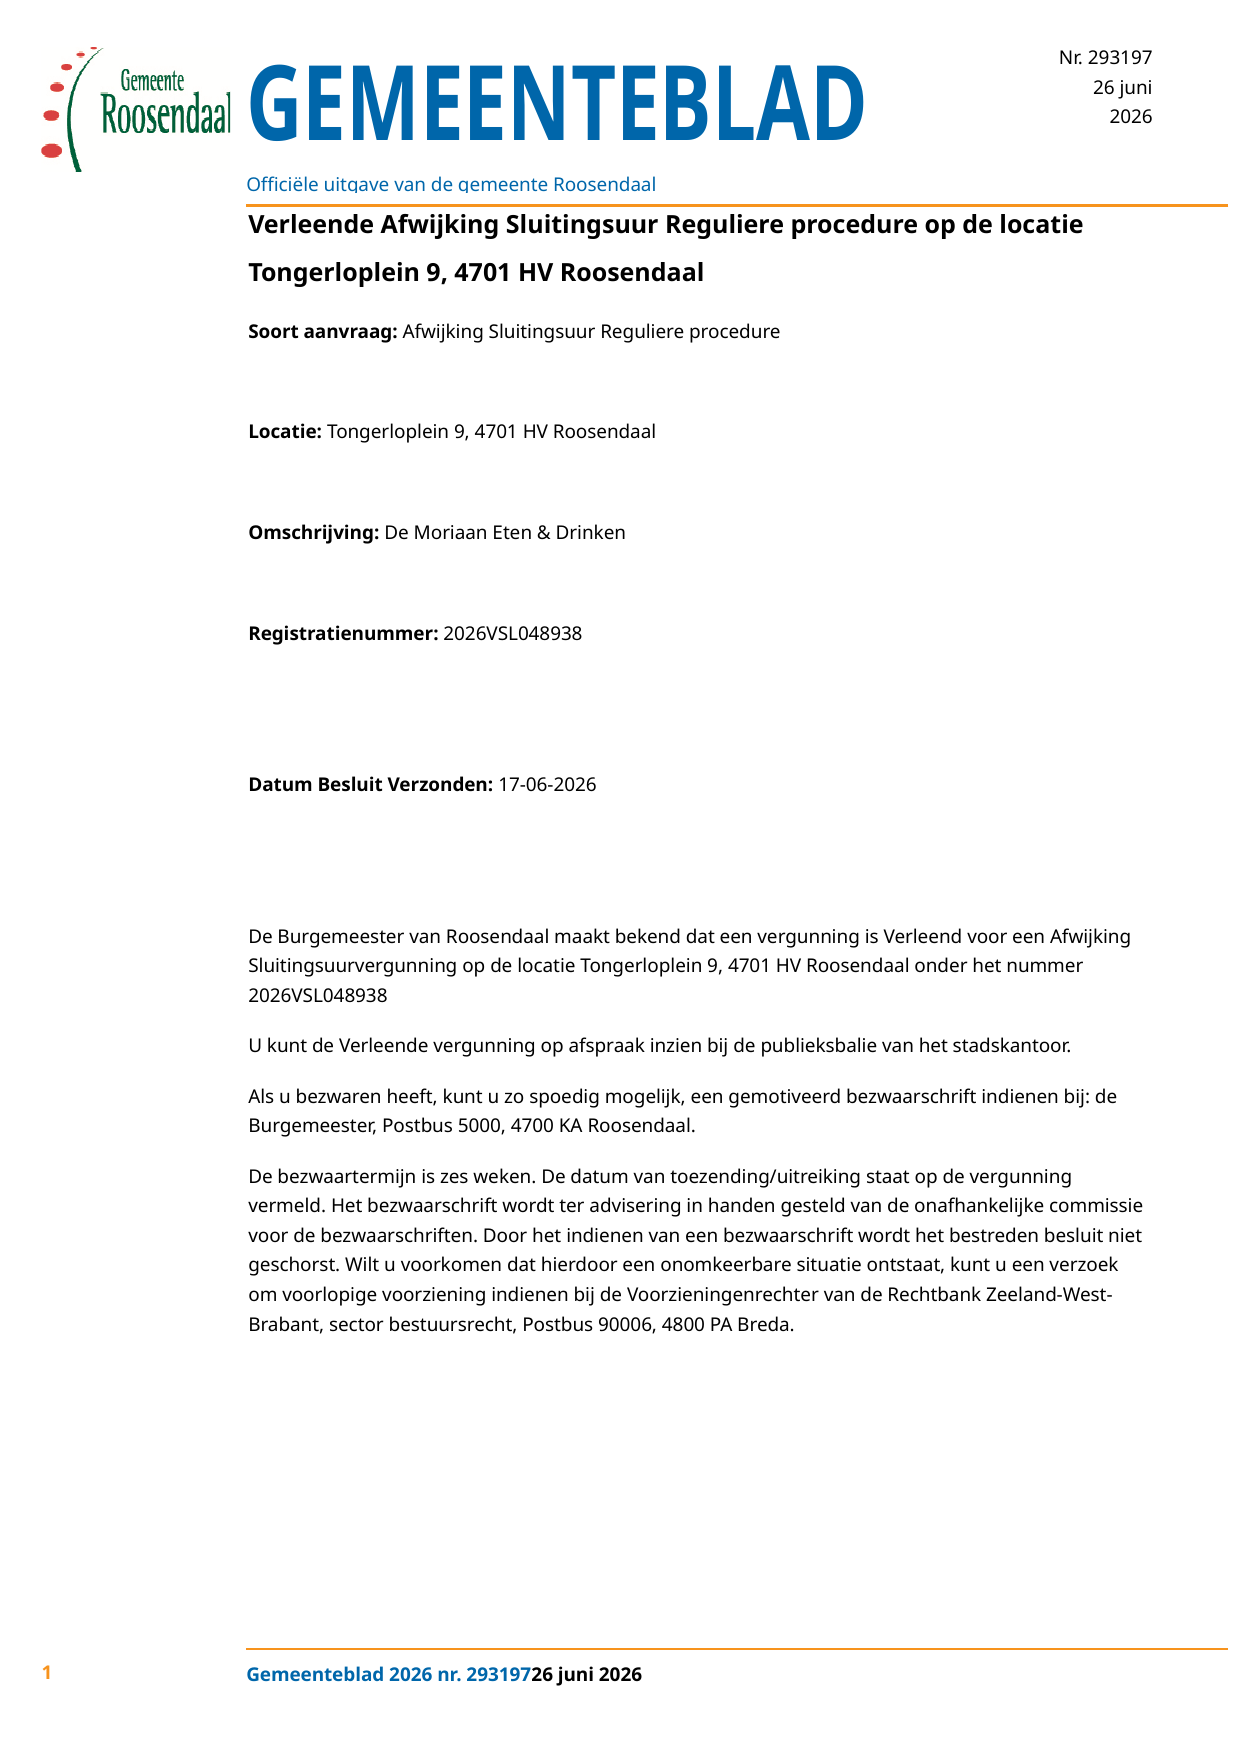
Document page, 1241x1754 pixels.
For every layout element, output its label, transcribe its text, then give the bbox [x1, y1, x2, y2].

text De Burgemeester van Roosendaal maakt bekend dat een vergunning is Verleend voor een Afwijking Sluitingsuurvergunning op de locatie Tongerloplein 9, 4701 HV Roosendaal onder het nummer 2026VSL048938 [248, 923, 1152, 1008]
text Verleende Afwijking Sluitingsuur Reguliere procedure op de locatie Tongerloplein 9, 4701 HV Roosendaal [248, 207, 1152, 288]
text Datum Besluit Verzonden: 17-06-2026 [248, 772, 1152, 797]
picture [41, 47, 231, 172]
text Als u bezwaren heeft, kunt u zo spoedig mogelijk, een gemotiveerd bezwaarschrift indienen bij: de Burgemeester, Postbus 5000, 4700 KA Roosendaal. [248, 1083, 1152, 1138]
text U kunt de Verleende vergunning op afspraak inzien bij de publieksbalie van het stadskantoor. [248, 1032, 1152, 1058]
text De bezwaartermijn is zes weken. De datum van toezending/uitreiking staat op de vergunning vermeld. Het bezwaarschrift wordt ter advisering in handen gesteld van de onafhankelijke commissie voor de bezwaarschriften. Door het indienen van een bezwaarschrift wordt het bestreden besluit niet geschorst. Wilt u voorkomen dat hierdoor een onomkeerbare situatie ontstaat, kunt u een verzoek om voorlopige voorziening indienen bij de Voorzieningenrechter van de Rechtbank Zeeland-West-Brabant, sector bestuursrecht, Postbus 90006, 4800 PA Breda. [248, 1163, 1152, 1337]
text Locatie: Tongerloplein 9, 4701 HV Roosendaal [248, 419, 1152, 444]
text Omschrijving: De Moriaan Eten & Drinken [248, 519, 1152, 545]
text Registratienummer: 2026VSL048938 [248, 620, 1152, 646]
text Soort aanvraag: Afwijking Sluitingsuur Reguliere procedure [248, 318, 1152, 344]
